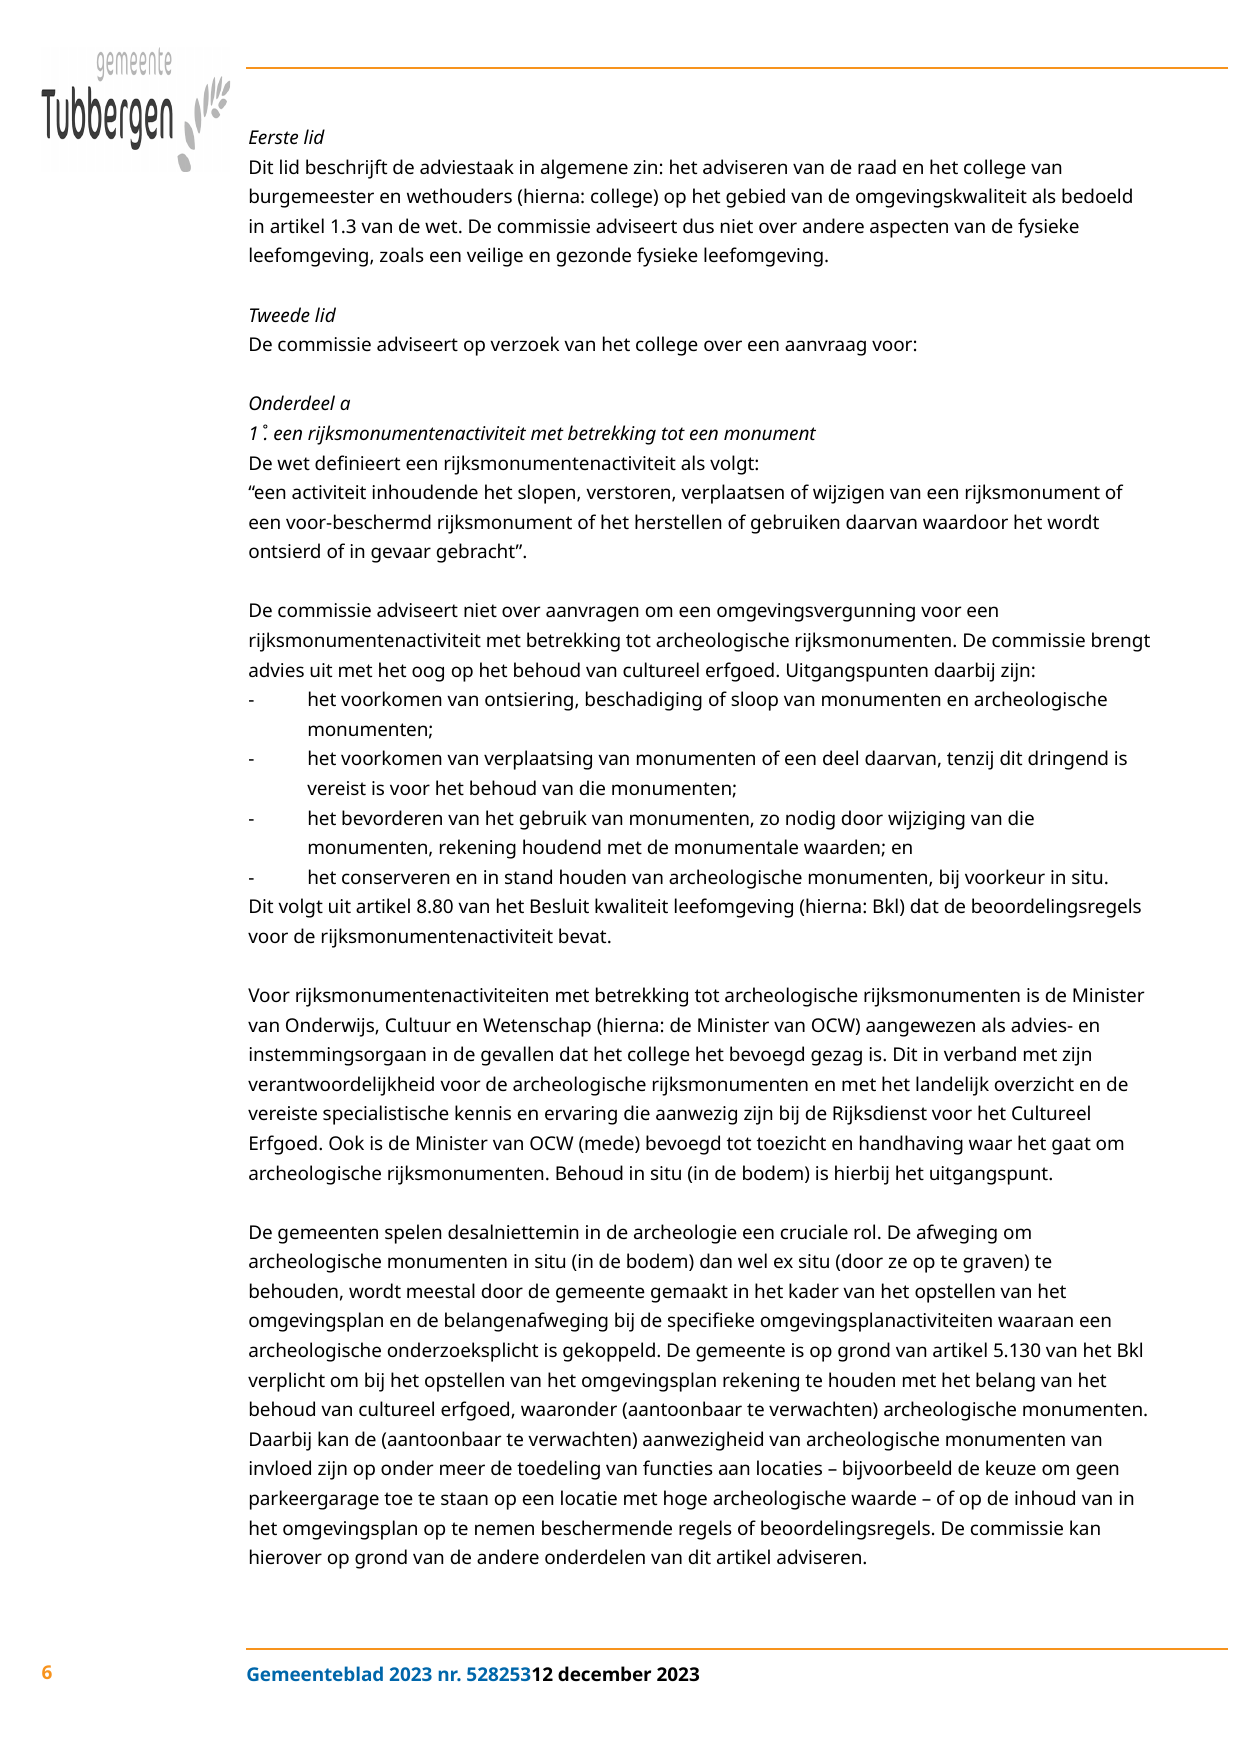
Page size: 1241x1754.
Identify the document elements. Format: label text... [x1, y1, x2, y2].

list het conserveren en in stand houden van archeologische monumenten, bij voorkeur in situ. [248, 864, 1152, 890]
text “een activiteit inhoudende het slopen, verstoren, verplaatsen of wijzigen van een rijksmonument of een voor-beschermd rijksmonument of het herstellen of gebruiken daarvan waardoor het wordt ontsierd of in gevaar gebracht”. [248, 479, 1152, 564]
picture [41, 47, 231, 172]
text De commissie adviseert niet over aanvragen om een omgevingsvergunning voor een rijksmonumentenactiviteit met betrekking tot archeologische rijksmonumenten. De commissie brengt advies uit met het oog op het behoud van cultureel erfgoed. Uitgangspunten daarbij zijn: [248, 598, 1152, 683]
list het bevorderen van het gebruik van monumenten, zo nodig door wijziging van die monumenten, rekening houdend met de monumentale waarden; en [248, 805, 1152, 860]
text Dit volgt uit artikel 8.80 van het Besluit kwaliteit leefomgeving (hierna: Bkl) dat de beoordelingsregels voor de rijksmonumentenactiviteit bevat. [248, 893, 1152, 949]
text De gemeenten spelen desalniettemin in de archeologie een cruciale rol. De afweging om archeologische monumenten in situ (in de bodem) dan wel ex situ (door ze op te graven) te behouden, wordt meestal door de gemeente gemaakt in het kader van het opstellen van het omgevingsplan en de belangenafweging bij de specifieke omgevingsplanactiviteiten waaraan een archeologische onderzoeksplicht is gekoppeld. De gemeente is op grond van artikel 5.130 van het Bkl verplicht om bij het opstellen van het omgevingsplan rekening te houden met het belang van het behoud van cultureel erfgoed, waaronder (aantoonbaar te verwachten) archeologische monumenten. Daarbij kan de (aantoonbaar te verwachten) aanwezigheid van archeologische monumenten van invloed zijn op onder meer de toedeling van functies aan locaties – bijvoorbeeld de keuze om geen parkeergarage toe te staan op een locatie met hoge archeologische waarde – of op de inhoud van in het omgevingsplan op te nemen beschermende regels of beoordelingsregels. De commissie kan hierover op grond van de andere onderdelen van dit artikel adviseren. [248, 1219, 1152, 1570]
list het voorkomen van verplaatsing van monumenten of een deel daarvan, tenzij dit dringend is vereist is voor het behoud van die monumenten; [248, 746, 1152, 801]
text Eerste lid [248, 124, 1152, 150]
text Voor rijksmonumentenactiviteiten met betrekking tot archeologische rijksmonumenten is de Minister van Onderwijs, Cultuur en Wetenschap (hierna: de Minister van OCW) aangewezen als advies- en instemmingsorgaan in de gevallen dat het college het bevoegd gezag is. Dit in verband met zijn verantwoordelijkheid voor de archeologische rijksmonumenten en met het landelijk overzicht en de vereiste specialistische kennis en ervaring die aanwezig zijn bij de Rijksdienst voor het Cultureel Erfgoed. Ook is de Minister van OCW (mede) bevoegd tot toezicht en handhaving waar het gaat om archeologische rijksmonumenten. Behoud in situ (in de bodem) is hierbij het uitgangspunt. [248, 982, 1152, 1186]
text Dit lid beschrijft de adviestaak in algemene zin: het adviseren van de raad en het college van burgemeester en wethouders (hierna: college) op het gebied van de omgevingskwaliteit als bedoeld in artikel 1.3 van de wet. De commissie adviseert dus niet over andere aspecten van de fysieke leefomgeving, zoals een veilige en gezonde fysieke leefomgeving. [248, 154, 1152, 268]
text De commissie adviseert op verzoek van het college over een aanvraag voor: [248, 331, 1152, 357]
text Onderdeel a [248, 391, 1152, 416]
list het voorkomen van ontsiering, beschadiging of sloop van monumenten en archeologische monumenten; [248, 686, 1152, 742]
text De wet definieert een rijksmonumentenactiviteit als volgt: [248, 450, 1152, 476]
text 1 ̊. een rijksmonumentenactiviteit met betrekking tot een monument [248, 420, 1152, 446]
text Tweede lid [248, 302, 1152, 328]
